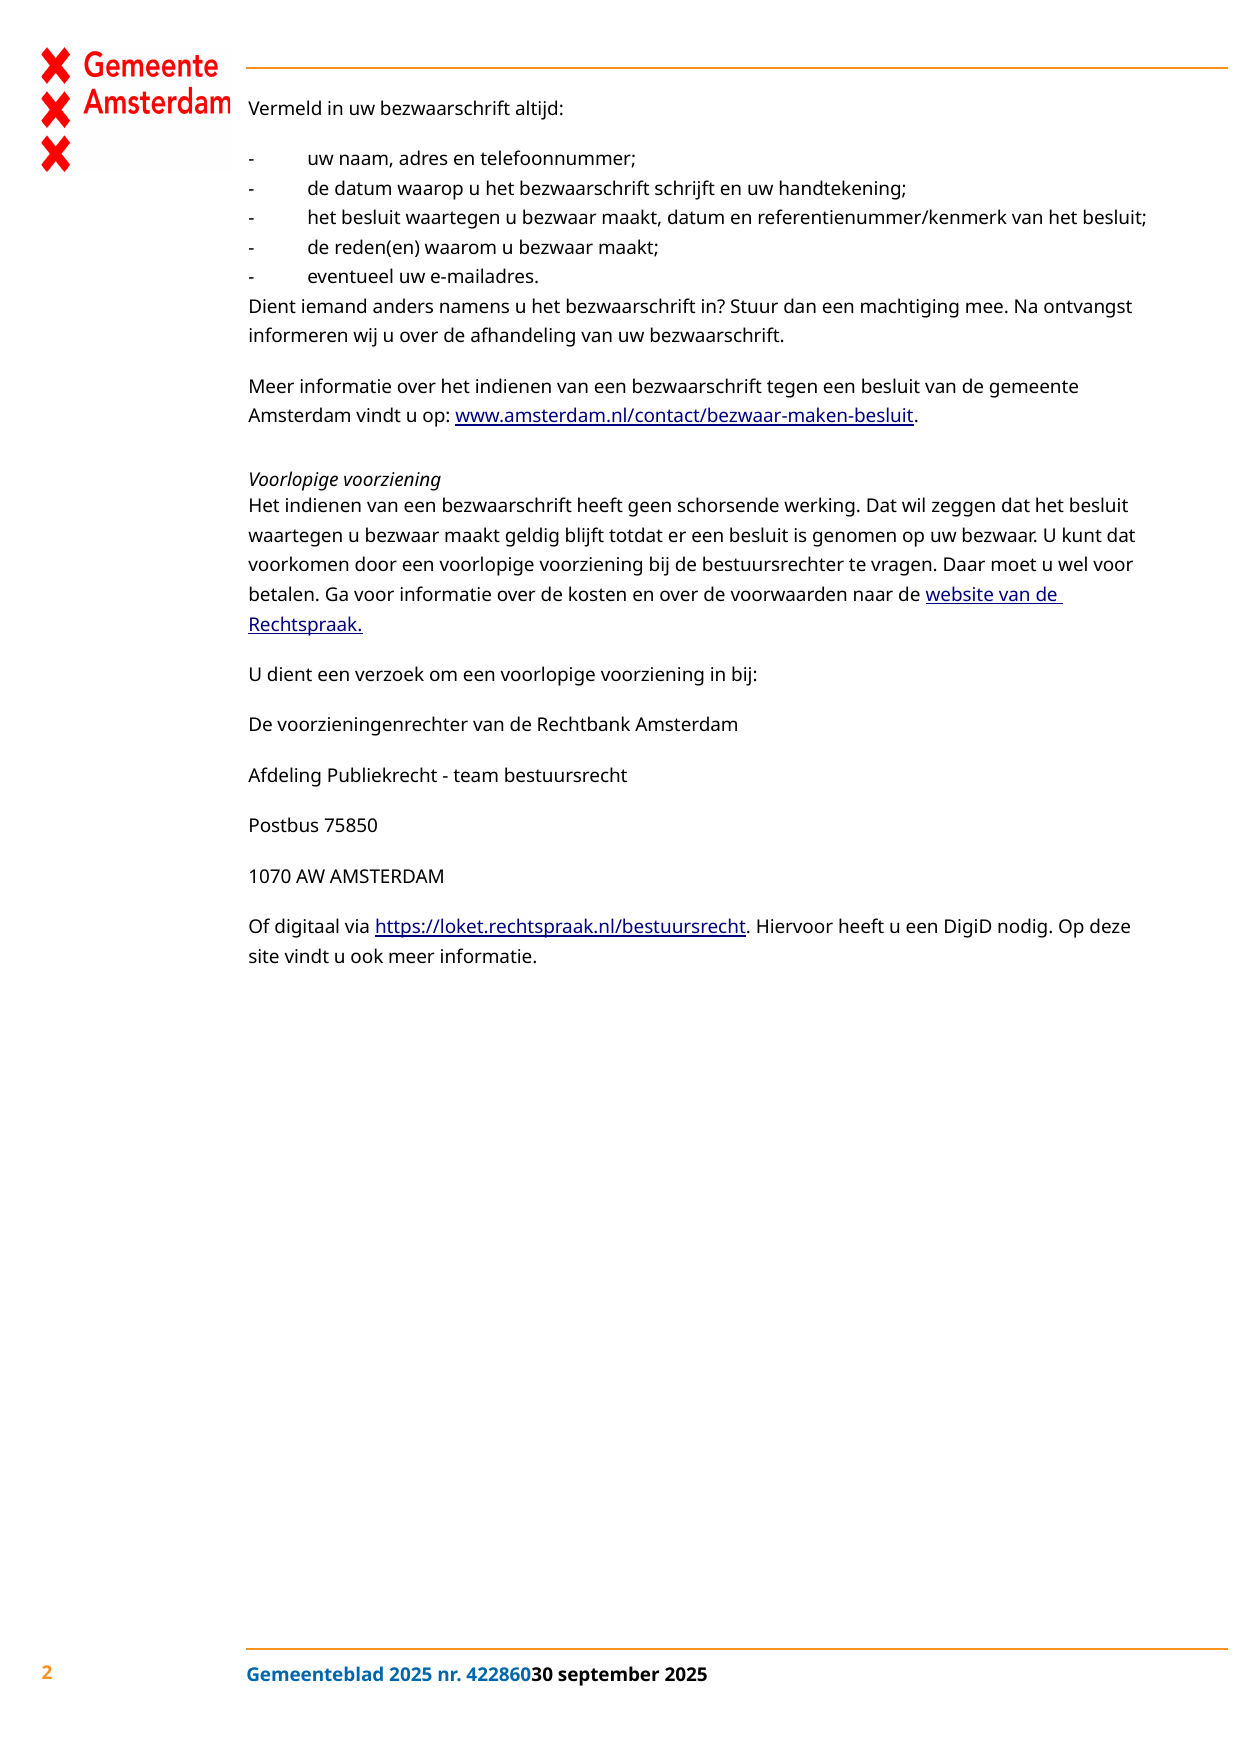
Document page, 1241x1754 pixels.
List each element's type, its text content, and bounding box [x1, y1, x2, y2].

list de reden(en) waarom u bezwaar maakt; [248, 234, 1152, 260]
text 1070 AW AMSTERDAM [248, 863, 1152, 888]
list de datum waarop u het bezwaarschrift schrijft en uw handtekening; [248, 175, 1152, 201]
text Meer informatie over het indienen van een bezwaarschrift tegen een besluit van de gemeente Amsterdam vindt u op: www.amsterdam.nl/contact/bezwaar-maken-besluit. [248, 373, 1152, 428]
text Of digitaal via https://loket.rechtspraak.nl/bestuursrecht. Hiervoor heeft u een DigiD nodig. Op deze site vindt u ook meer informatie. [248, 913, 1152, 968]
text De voorzieningenrechter van de Rechtbank Amsterdam [248, 712, 1152, 737]
text Voorlopige voorziening [248, 467, 1152, 492]
text Het indienen van een bezwaarschrift heeft geen schorsende werking. Dat wil zeggen dat het besluit waartegen u bezwaar maakt geldig blijft totdat er een besluit is genomen op uw bezwaar. U kunt dat voorkomen door een voorlopige voorziening bij de bestuursrechter te vragen. Daar moet u wel voor betalen. Ga voor informatie over de kosten en over de voorwaarden naar de website van de Rechtspraak. [248, 492, 1152, 636]
text Afdeling Publiekrecht - team bestuursrecht [248, 762, 1152, 788]
text Postbus 75850 [248, 812, 1152, 838]
list eventueel uw e-mailadres. [248, 263, 1152, 289]
text U dient een verzoek om een voorlopige voorziening in bij: [248, 661, 1152, 687]
text Vermeld in uw bezwaarschrift altijd: [248, 95, 1152, 121]
picture [41, 47, 231, 172]
text Dient iemand anders namens u het bezwaarschrift in? Stuur dan een machtiging mee. Na ontvangst informeren wij u over de afhandeling van uw bezwaarschrift. [248, 293, 1152, 348]
list uw naam, adres en telefoonnummer; [248, 145, 1152, 171]
list het besluit waartegen u bezwaar maakt, datum en referentienummer/kenmerk van het besluit; [248, 204, 1152, 230]
